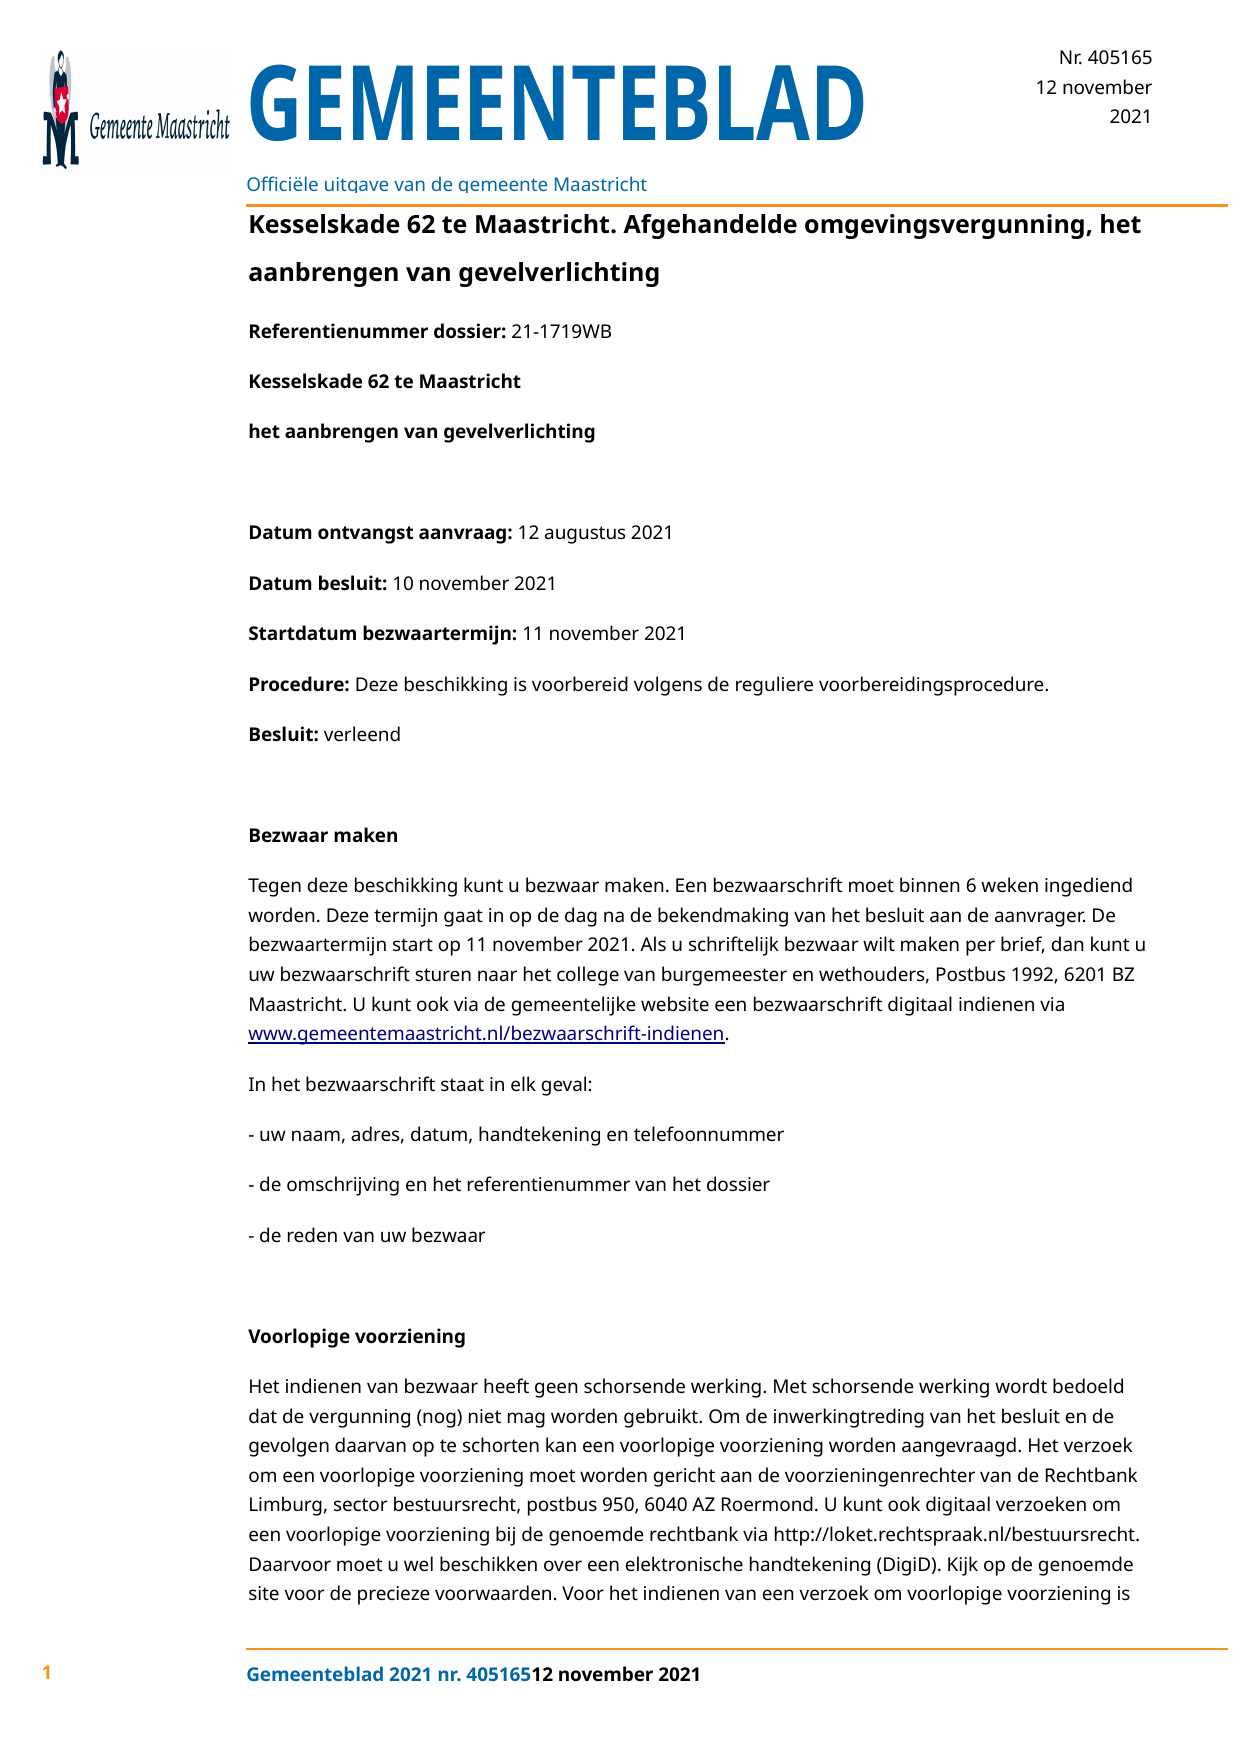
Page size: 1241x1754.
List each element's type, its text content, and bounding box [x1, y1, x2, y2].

text Het indienen van bezwaar heeft geen schorsende werking. Met schorsende werking wordt bedoeld dat de vergunning (nog) niet mag worden gebruikt. Om de inwerkingtreding van het besluit en de gevolgen daarvan op te schorten kan een voorlopige voorziening worden aangevraagd. Het verzoek om een voorlopige voorziening moet worden gericht aan de voorzieningenrechter van de Rechtbank Limburg, sector bestuursrecht, postbus 950, 6040 AZ Roermond. U kunt ook digitaal verzoeken om een voorlopige voorziening bij de genoemde rechtbank via http://loket.rechtspraak.nl/bestuursrecht. Daarvoor moet u wel beschikken over een elektronische handtekening (DigiD). Kijk op de genoemde site voor de precieze voorwaarden. Voor het indienen van een verzoek om voorlopige voorziening is [248, 1373, 1152, 1606]
text Kesselskade 62 te Maastricht. Afgehandelde omgevingsvergunning, het aanbrengen van gevelverlichting [248, 207, 1152, 288]
text Besluit: verleend [248, 721, 1152, 747]
text Procedure: Deze beschikking is voorbereid volgens de reguliere voorbereidingsprocedure. [248, 671, 1152, 697]
text - uw naam, adres, datum, handtekening en telefoonnummer [248, 1121, 1152, 1147]
text Bezwaar maken [248, 822, 1152, 848]
text Voorlopige voorziening [248, 1323, 1152, 1349]
text Datum ontvangst aanvraag: 12 augustus 2021 [248, 519, 1152, 545]
text Kesselskade 62 te Maastricht [248, 368, 1152, 394]
text Referentienummer dossier: 21-1719WB [248, 318, 1152, 344]
text - de omschrijving en het referentienummer van het dossier [248, 1172, 1152, 1197]
text - de reden van uw bezwaar [248, 1222, 1152, 1248]
text Datum besluit: 10 november 2021 [248, 570, 1152, 596]
text het aanbrengen van gevelverlichting [248, 419, 1152, 444]
text In het bezwaarschrift staat in elk geval: [248, 1071, 1152, 1097]
picture [41, 47, 231, 172]
text Tegen deze beschikking kunt u bezwaar maken. Een bezwaarschrift moet binnen 6 weken ingediend worden. Deze termijn gaat in op de dag na de bekendmaking van het besluit aan de aanvrager. De bezwaartermijn start op 11 november 2021. Als u schriftelijk bezwaar wilt maken per brief, dan kunt u uw bezwaarschrift sturen naar het college van burgemeester en wethouders, Postbus 1992, 6201 BZ Maastricht. U kunt ook via de gemeentelijke website een bezwaarschrift digitaal indienen via www.gemeentemaastricht.nl/bezwaarschrift-indienen. [248, 872, 1152, 1046]
text Startdatum bezwaartermijn: 11 november 2021 [248, 620, 1152, 646]
